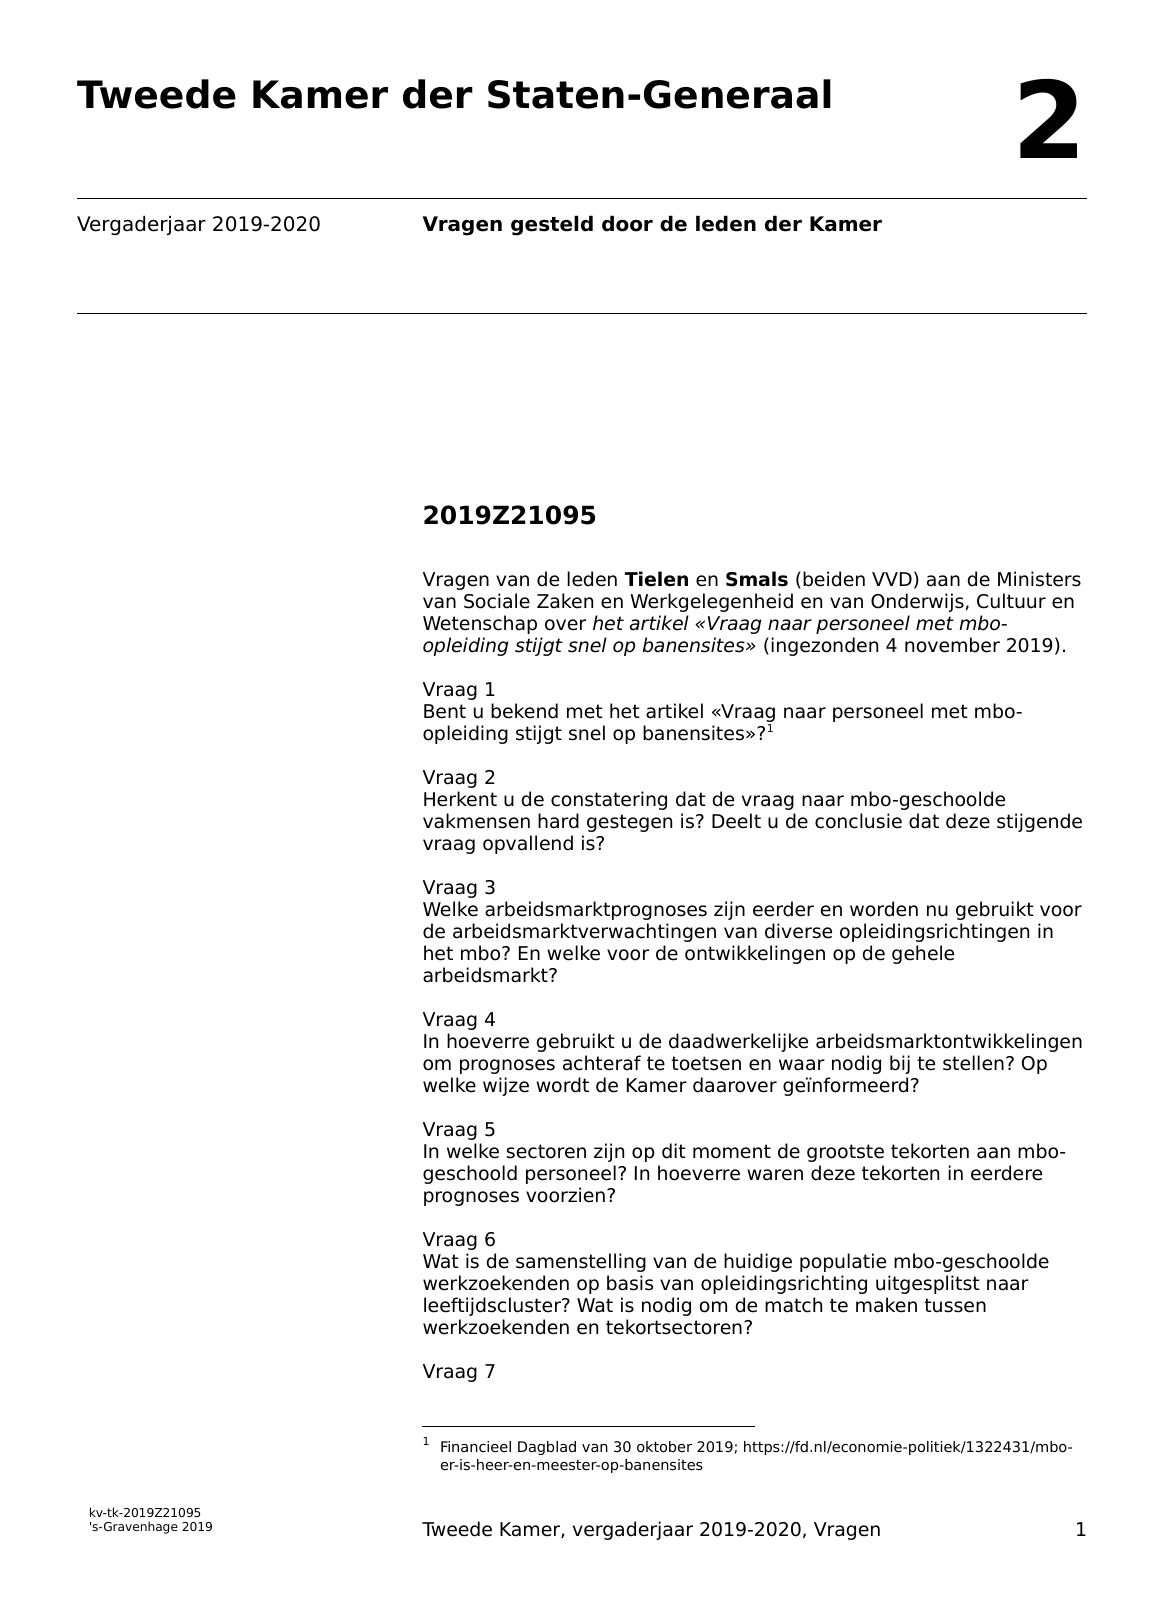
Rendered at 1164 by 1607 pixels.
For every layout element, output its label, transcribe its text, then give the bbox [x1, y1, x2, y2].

text Vraag 4 [422, 1009, 1087, 1031]
text Bent u bekend met het artikel «Vraag naar personeel met mbo-opleiding stijgt snel op banensites»? [422, 701, 1087, 745]
text Wat is de samenstelling van de huidige populatie mbo-geschoolde werkzoekenden op basis van opleidingsrichting uitgesplitst naar leeftijdscluster? Wat is nodig om de match te maken tussen werkzoekenden en tekortsectoren? [422, 1251, 1087, 1339]
text 's-Gravenhage 2019 [88, 1520, 323, 1534]
text Vragen van de leden Tielen en Smals (beiden VVD) aan de Ministers van Sociale Zaken en Werkgelegenheid en van Onderwijs, Cultuur en Wetenschap over het artikel «Vraag naar personeel met mbo-opleiding stijgt snel op banensites» (ingezonden 4 november 2019). [422, 569, 1087, 657]
text 2019Z21095 [422, 501, 1087, 531]
text Vraag 3 [422, 877, 1087, 899]
text Vraag 1 [422, 679, 1087, 701]
table_header Tweede Kamer der Staten-Generaal [77, 59, 886, 198]
text Vraag 5 [422, 1119, 1087, 1141]
text Vraag 7 [422, 1361, 1087, 1383]
text In welke sectoren zijn op dit moment de grootste tekorten aan mbo-geschoold personeel? In hoeverre waren deze tekorten in eerdere prognoses voorzien? [422, 1141, 1087, 1207]
table_cell Vragen gesteld door de leden der Kamer [422, 199, 1087, 313]
text Financieel Dagblad van 30 oktober 2019; https://fd.nl/economie-politiek/1322431/mbo-er-is-heer-en-meester-op-banensites [422, 1435, 1087, 1474]
table_header 2 [886, 59, 1087, 198]
text Welke arbeidsmarktprognoses zijn eerder en worden nu gebruikt voor de arbeidsmarktverwachtingen van diverse opleidingsrichtingen in het mbo? En welke voor de ontwikkelingen op de gehele arbeidsmarkt? [422, 899, 1087, 987]
text kv-tk-2019Z21095 [88, 1506, 323, 1520]
text Vraag 6 [422, 1229, 1087, 1251]
text Herkent u de constatering dat de vraag naar mbo-geschoolde vakmensen hard gestegen is? Deelt u de conclusie dat deze stijgende vraag opvallend is? [422, 789, 1087, 855]
text Vraag 2 [422, 767, 1087, 789]
text In hoeverre gebruikt u de daadwerkelijke arbeidsmarktontwikkelingen om prognoses achteraf te toetsen en waar nodig bij te stellen? Op welke wijze wordt de Kamer daarover geïnformeerd? [422, 1031, 1087, 1097]
table_cell Vergaderjaar 2019-2020 [77, 199, 422, 313]
